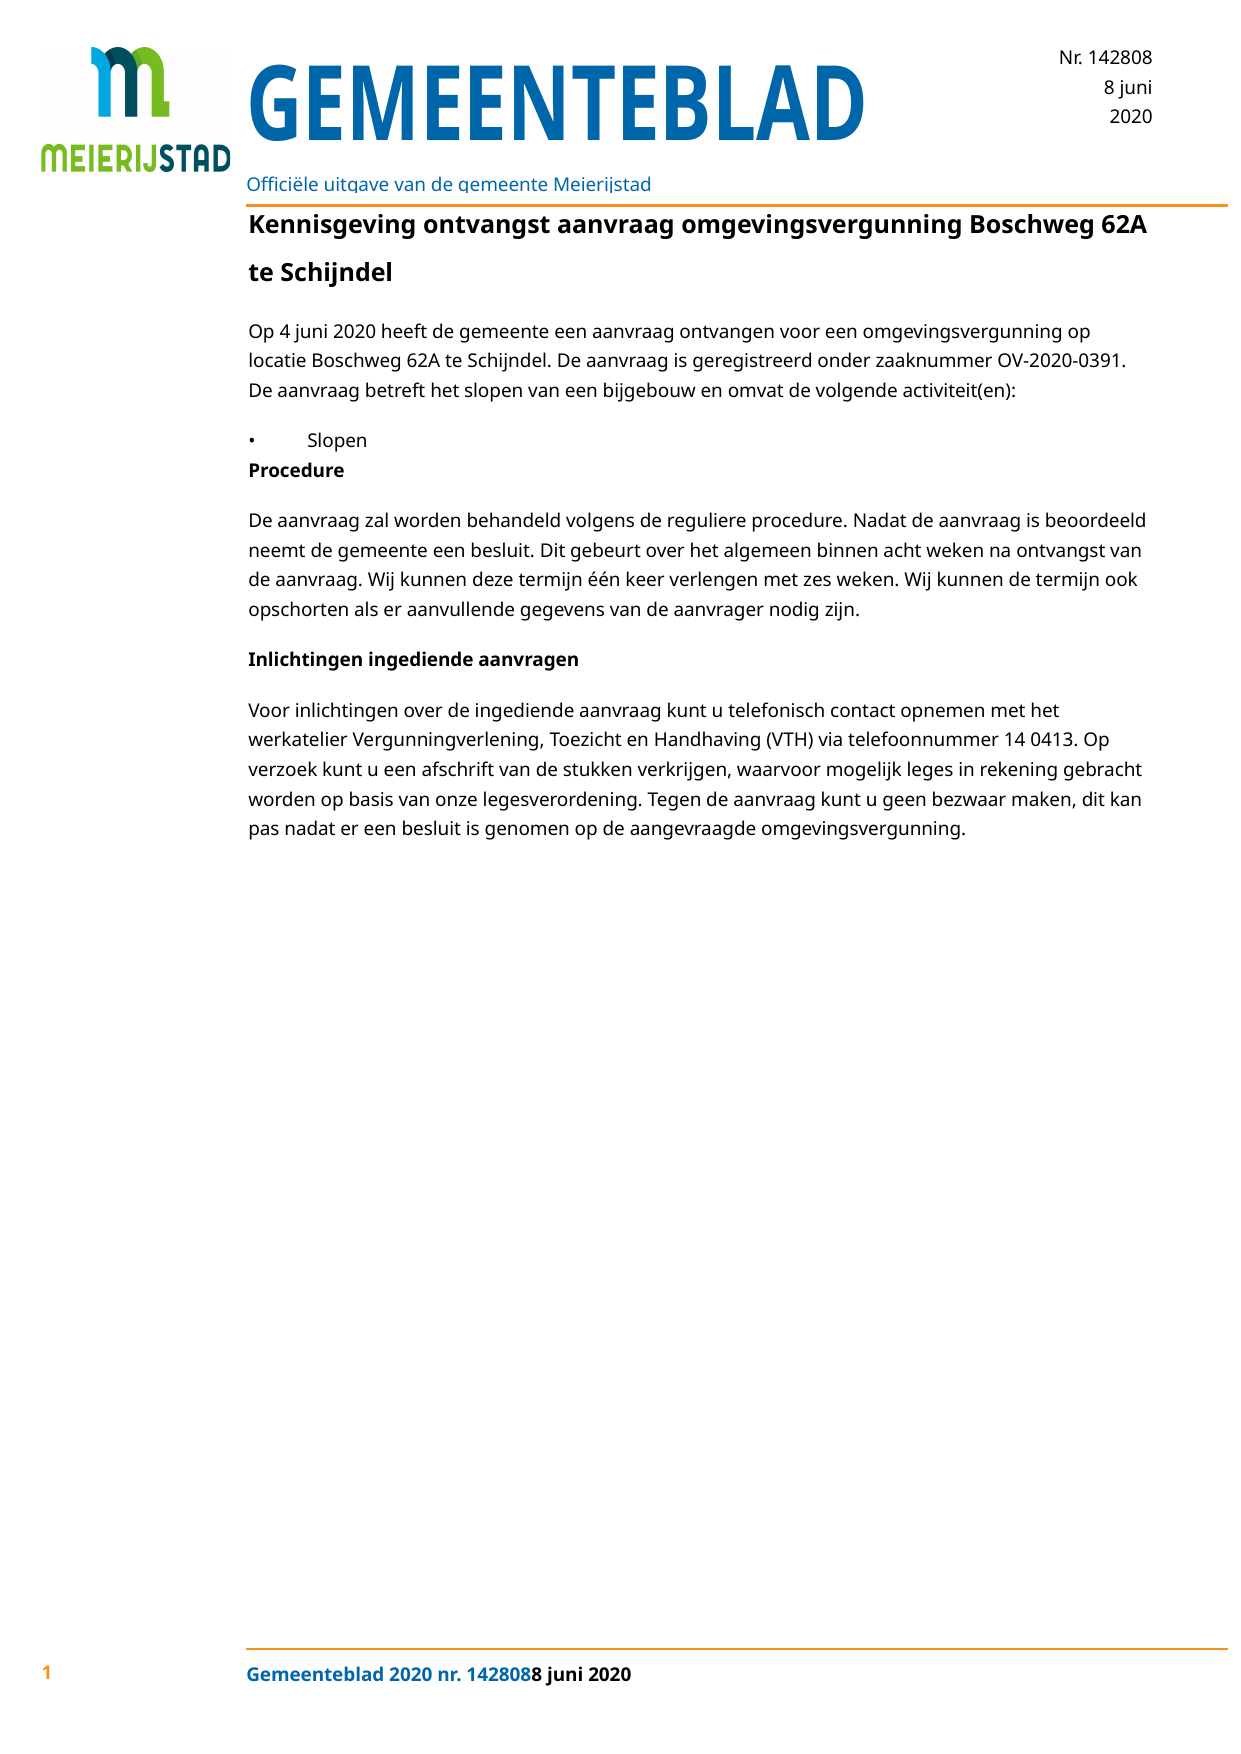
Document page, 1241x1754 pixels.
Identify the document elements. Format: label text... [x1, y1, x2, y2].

text Inlichtingen ingediende aanvragen [248, 647, 1152, 672]
text Kennisgeving ontvangst aanvraag omgevingsvergunning Boschweg 62A te Schijndel [248, 207, 1152, 288]
text Voor inlichtingen over de ingediende aanvraag kunt u telefonisch contact opnemen met het werkatelier Vergunningverlening, Toezicht en Handhaving (VTH) via telefoonnummer 14 0413. Op verzoek kunt u een afschrift van de stukken verkrijgen, waarvoor mogelijk leges in rekening gebracht worden op basis van onze legesverordening. Tegen de aanvraag kunt u geen bezwaar maken, dit kan pas nadat er een besluit is genomen op de aangevraagde omgevingsvergunning. [248, 697, 1152, 841]
text Procedure [248, 457, 1152, 483]
list Slopen [248, 427, 1152, 453]
text Op 4 juni 2020 heeft de gemeente een aanvraag ontvangen voor een omgevingsvergunning op locatie Boschweg 62A te Schijndel. De aanvraag is geregistreerd onder zaaknummer OV-2020-0391. De aanvraag betreft het slopen van een bijgebouw en omvat de volgende activiteit(en): [248, 318, 1152, 403]
text De aanvraag zal worden behandeld volgens de reguliere procedure. Nadat de aanvraag is beoordeeld neemt de gemeente een besluit. Dit gebeurt over het algemeen binnen acht weken na ontvangst van de aanvraag. Wij kunnen deze termijn één keer verlengen met zes weken. Wij kunnen de termijn ook opschorten als er aanvullende gegevens van de aanvrager nodig zijn. [248, 507, 1152, 622]
picture [41, 47, 231, 172]
